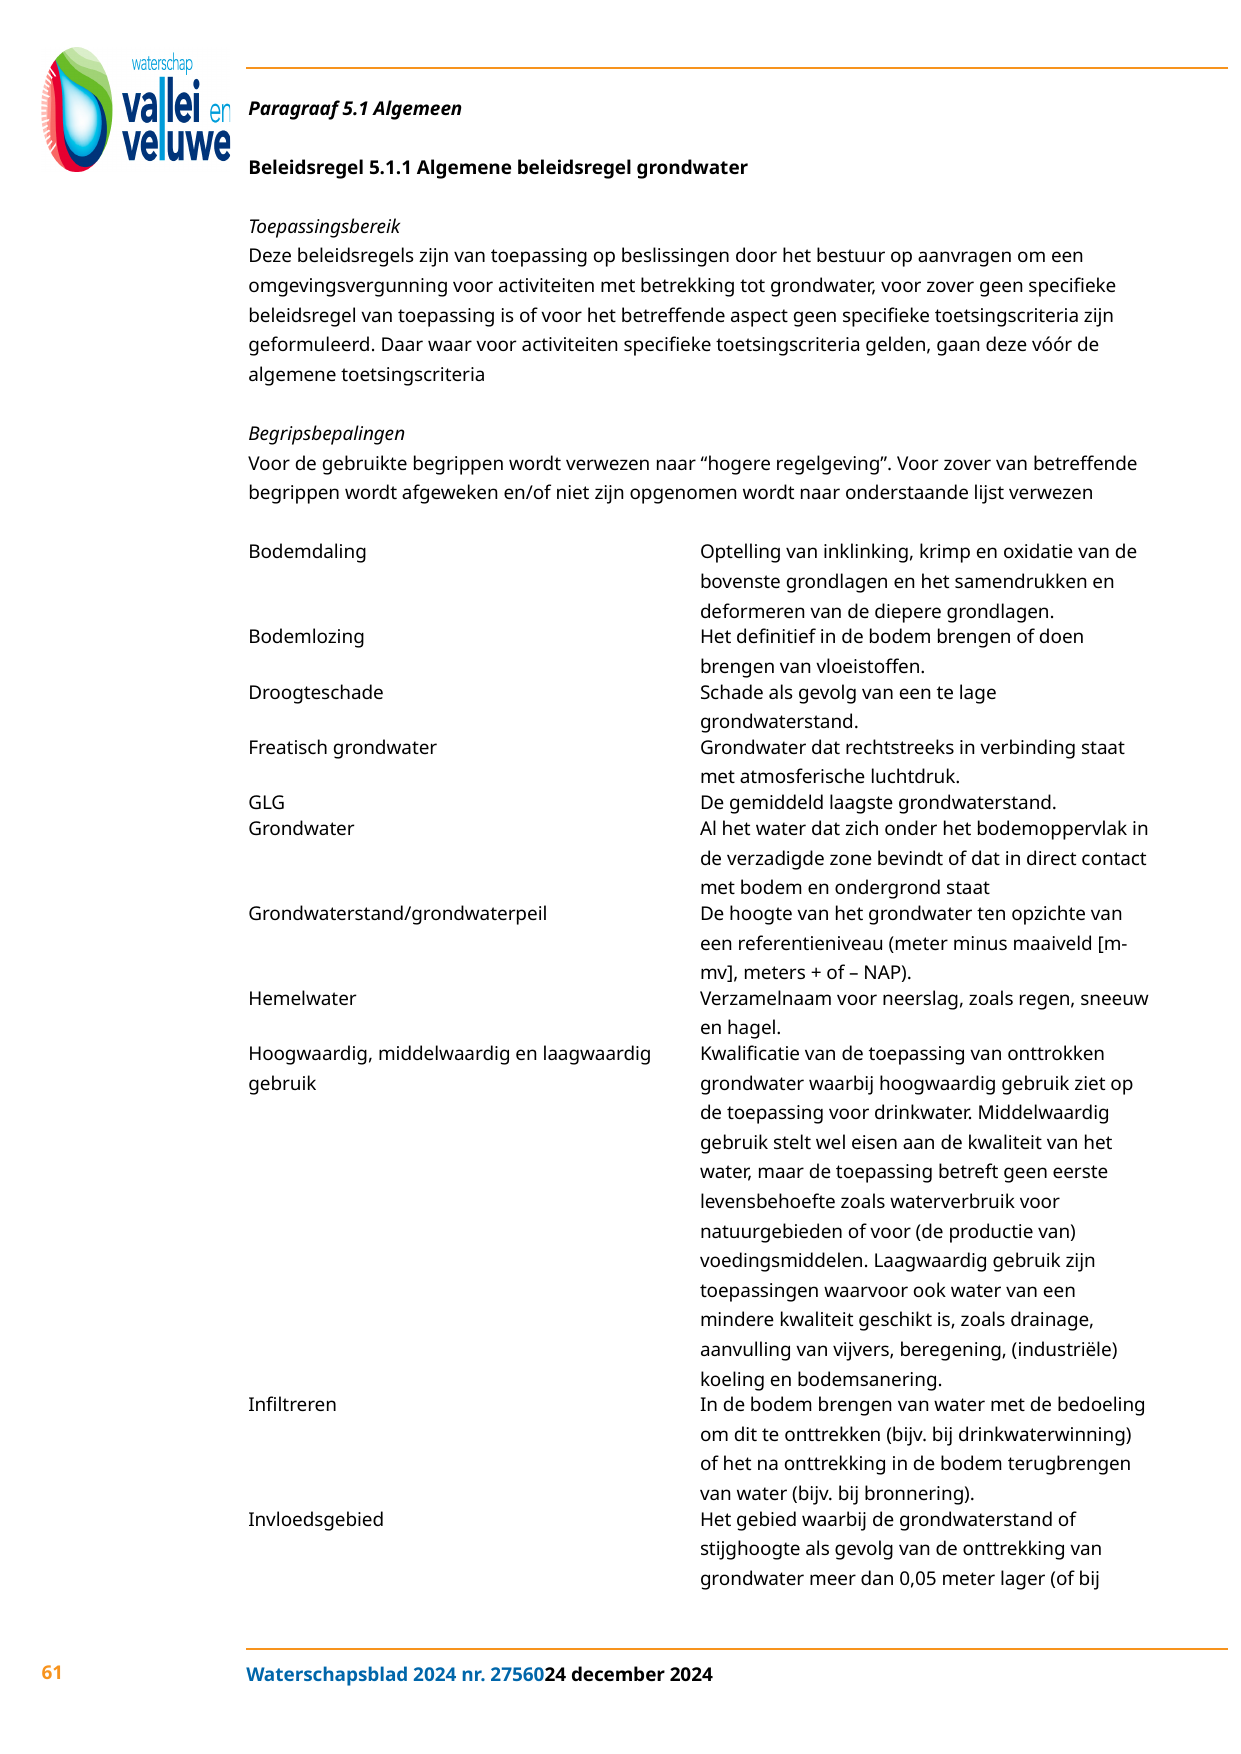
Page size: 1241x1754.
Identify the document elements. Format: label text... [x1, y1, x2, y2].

table_cell Het gebied waarbij de grondwaterstand of stijghoogte als gevolg van de onttrekking van grondwater meer dan 0,05 meter lager (of bij [700, 1506, 1152, 1591]
table_cell Droogteschade [248, 679, 700, 734]
picture [41, 47, 231, 172]
text Begripsbepalingen [248, 420, 1152, 446]
table_cell Hoogwaardig, middelwaardig en laagwaardig gebruik [248, 1040, 700, 1391]
table_cell De gemiddeld laagste grondwaterstand. [700, 790, 1152, 815]
table_cell Freatisch grondwater [248, 734, 700, 789]
table_cell Kwalificatie van de toepassing van onttrokken grondwater waarbij hoogwaardig gebruik ziet op de toepassing voor drinkwater. Middelwaardig gebruik stelt wel eisen aan de kwaliteit van het water, maar de toepassing betreft geen eerste levensbehoefte zoals waterverbruik voor natuurgebieden of voor (de productie van) voedingsmiddelen. Laagwaardig gebruik zijn toepassingen waarvoor ook water van een mindere kwaliteit geschikt is, zoals drainage, aanvulling van vijvers, beregening, (industriële) koeling en bodemsanering. [700, 1040, 1152, 1391]
table_cell Infiltreren [248, 1391, 700, 1506]
text Paragraaf 5.1 Algemeen [248, 95, 1152, 121]
table_cell Grondwater [248, 815, 700, 900]
table_cell De hoogte van het grondwater ten opzichte van een referentieniveau (meter minus maaiveld [m-mv], meters + of – NAP). [700, 900, 1152, 985]
table_cell Grondwaterstand/grondwaterpeil [248, 900, 700, 985]
table_cell Schade als gevolg van een te lage grondwaterstand. [700, 679, 1152, 734]
table_cell Invloedsgebied [248, 1506, 700, 1591]
table_cell Bodemlozing [248, 624, 700, 679]
table_cell Hemelwater [248, 985, 700, 1040]
text Beleidsregel 5.1.1 Algemene beleidsregel grondwater [248, 154, 1152, 180]
table_cell GLG [248, 790, 700, 815]
text Toepassingsbereik [248, 213, 1152, 239]
table_header Bodemdaling [248, 539, 700, 623]
table_cell Grondwater dat rechtstreeks in verbinding staat met atmosferische luchtdruk. [700, 734, 1152, 789]
table_header Optelling van inklinking, krimp en oxidatie van de bovenste grondlagen en het samendrukken en deformeren van de diepere grondlagen. [700, 539, 1152, 623]
table_cell Verzamelnaam voor neerslag, zoals regen, sneeuw en hagel. [700, 985, 1152, 1040]
table_cell Het definitief in de bodem brengen of doen brengen van vloeistoffen. [700, 624, 1152, 679]
table_cell In de bodem brengen van water met de bedoeling om dit te onttrekken (bijv. bij drinkwaterwinning) of het na onttrekking in de bodem terugbrengen van water (bijv. bij bronnering). [700, 1391, 1152, 1506]
text Deze beleidsregels zijn van toepassing op beslissingen door het bestuur op aanvragen om een omgevingsvergunning voor activiteiten met betrekking tot grondwater, voor zover geen specifieke beleidsregel van toepassing is of voor het betreffende aspect geen specifieke toetsingscriteria zijn geformuleerd. Daar waar voor activiteiten specifieke toetsingscriteria gelden, gaan deze vóór de algemene toetsingscriteria [248, 243, 1152, 387]
table_cell Al het water dat zich onder het bodemoppervlak in de verzadigde zone bevindt of dat in direct contact met bodem en ondergrond staat [700, 815, 1152, 900]
text Voor de gebruikte begrippen wordt verwezen naar “hogere regelgeving”. Voor zover van betreffende begrippen wordt afgeweken en/of niet zijn opgenomen wordt naar onderstaande lijst verwezen [248, 450, 1152, 505]
